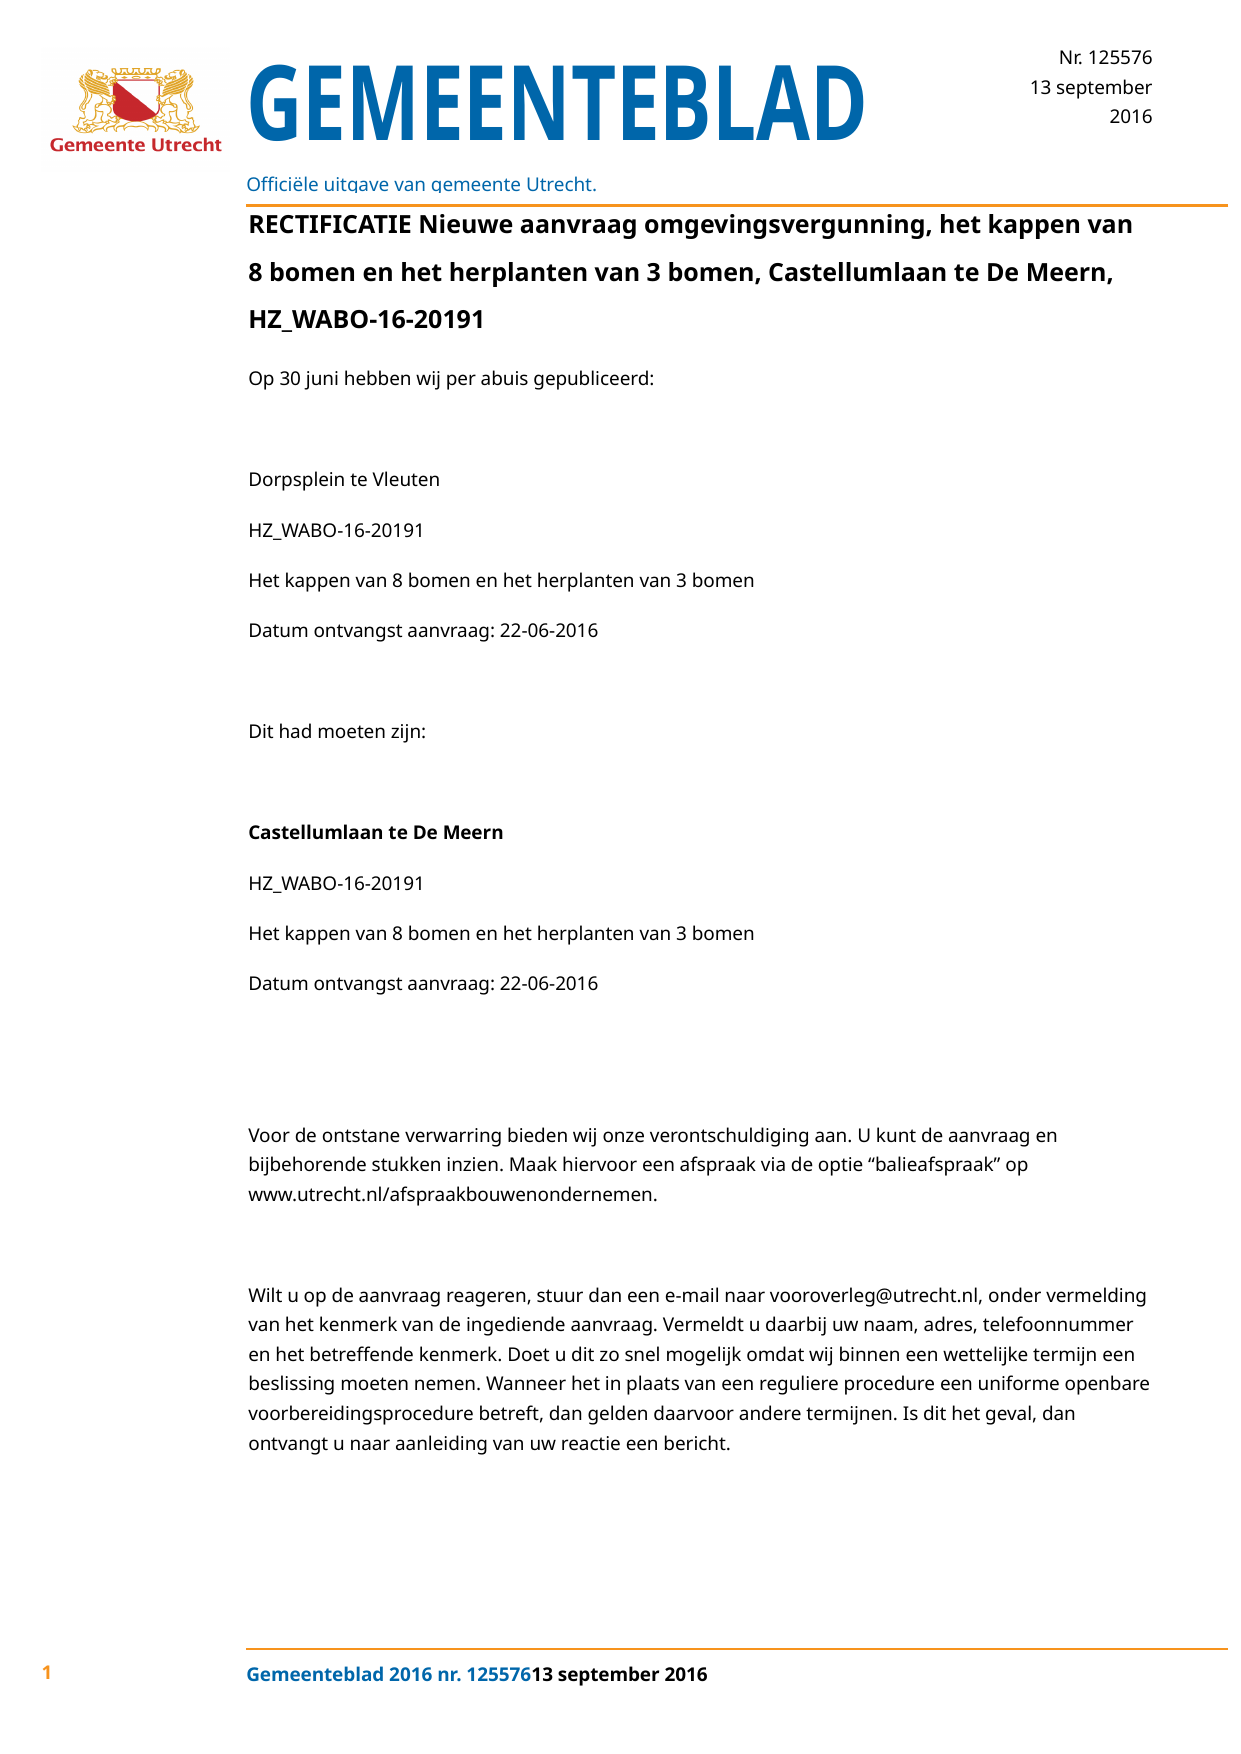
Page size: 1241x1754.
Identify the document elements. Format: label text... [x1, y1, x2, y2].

text Op 30 juni hebben wij per abuis gepubliceerd: [248, 366, 1152, 391]
text Datum ontvangst aanvraag: 22-06-2016 [248, 618, 1152, 643]
text RECTIFICATIE Nieuwe aanvraag omgevingsvergunning, het kappen van 8 bomen en het herplanten van 3 bomen, Castellumlaan te De Meern, HZ_WABO-16-20191 [248, 207, 1152, 336]
picture [41, 47, 231, 172]
text Dorpsplein te Vleuten [248, 466, 1152, 492]
text HZ_WABO-16-20191 [248, 870, 1152, 895]
text Voor de ontstane verwarring bieden wij onze verontschuldiging aan. U kunt de aanvraag en bijbehorende stukken inzien. Maak hiervoor een afspraak via de optie “balieafspraak” op www.utrecht.nl/afspraakbouwenondernemen. [248, 1122, 1152, 1207]
text Dit had moeten zijn: [248, 718, 1152, 744]
text Het kappen van 8 bomen en het herplanten van 3 bomen [248, 920, 1152, 946]
text Castellumlaan te De Meern [248, 819, 1152, 845]
text HZ_WABO-16-20191 [248, 517, 1152, 542]
text Wilt u op de aanvraag reageren, stuur dan een e-mail naar vooroverleg@utrecht.nl, onder vermelding van het kenmerk van de ingediende aanvraag. Vermeldt u daarbij uw naam, adres, telefoonnummer en het betreffende kenmerk. Doet u dit zo snel mogelijk omdat wij binnen een wettelijke termijn een beslissing moeten nemen. Wanneer het in plaats van een reguliere procedure een uniforme openbare voorbereidingsprocedure betreft, dan gelden daarvoor andere termijnen. Is dit het geval, dan ontvangt u naar aanleiding van uw reactie een bericht. [248, 1282, 1152, 1455]
text Het kappen van 8 bomen en het herplanten van 3 bomen [248, 567, 1152, 593]
text Datum ontvangst aanvraag: 22-06-2016 [248, 971, 1152, 996]
